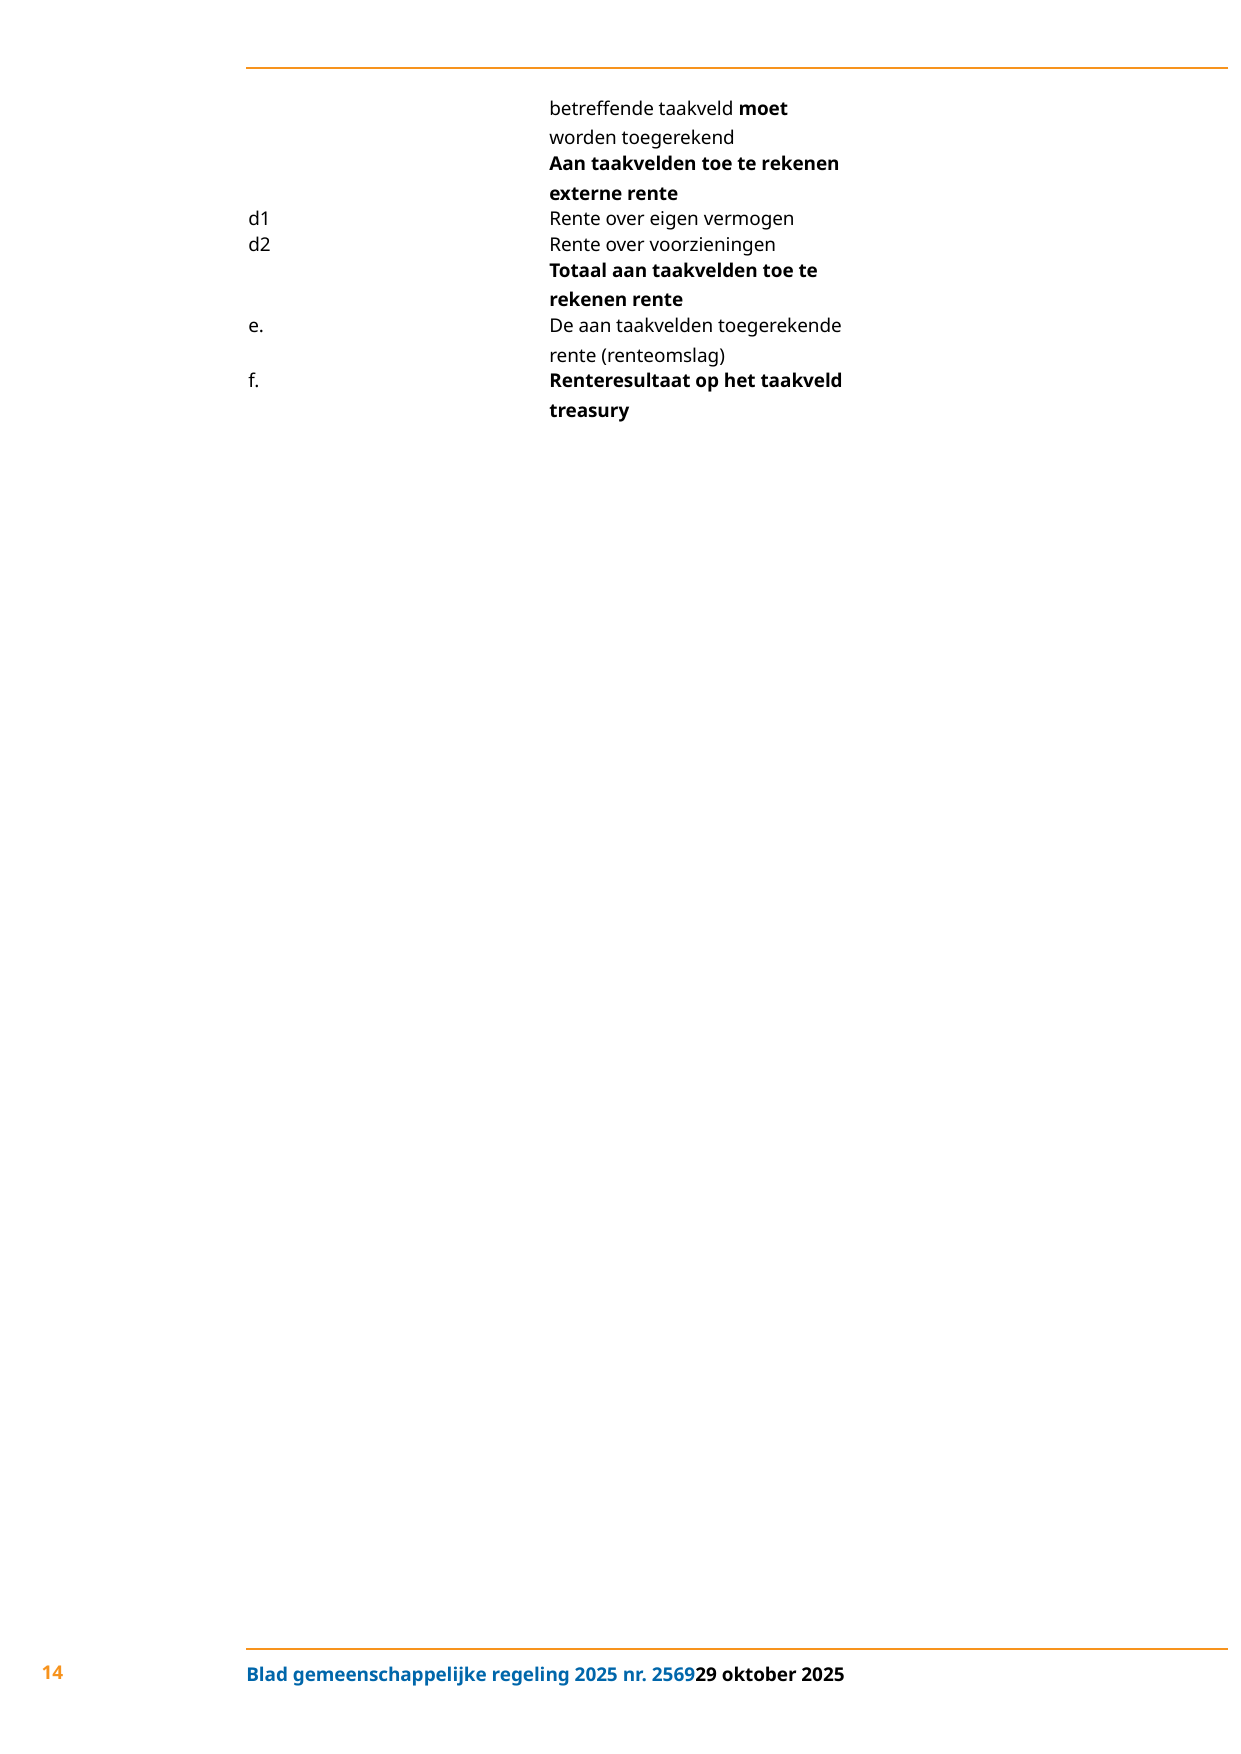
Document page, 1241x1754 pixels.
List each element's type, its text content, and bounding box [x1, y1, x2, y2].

table_cell [850, 95, 1152, 150]
table_cell d1 [248, 205, 549, 231]
table_cell Rente over eigen vermogen [549, 205, 850, 231]
table_cell [850, 150, 1152, 205]
table_cell [850, 231, 1152, 257]
table_cell [248, 257, 549, 312]
table_cell [248, 95, 549, 150]
table_cell [850, 368, 1152, 423]
table_cell Renteresultaat op het taakveld treasury [549, 368, 850, 423]
table_cell [850, 257, 1152, 312]
table_cell De aan taakvelden toegerekende rente (renteomslag) [549, 312, 850, 367]
table_cell f. [248, 368, 549, 423]
table_cell d2 [248, 231, 549, 257]
table_cell Aan taakvelden toe te rekenen externe rente [549, 150, 850, 205]
table_cell [850, 312, 1152, 367]
table_cell betreffende taakveld moet worden toegerekend [549, 95, 850, 150]
table_cell e. [248, 312, 549, 367]
table_cell Totaal aan taakvelden toe te rekenen rente [549, 257, 850, 312]
table_cell [850, 205, 1152, 231]
table_cell [248, 150, 549, 205]
table_cell Rente over voorzieningen [549, 231, 850, 257]
picture [41, 47, 231, 172]
